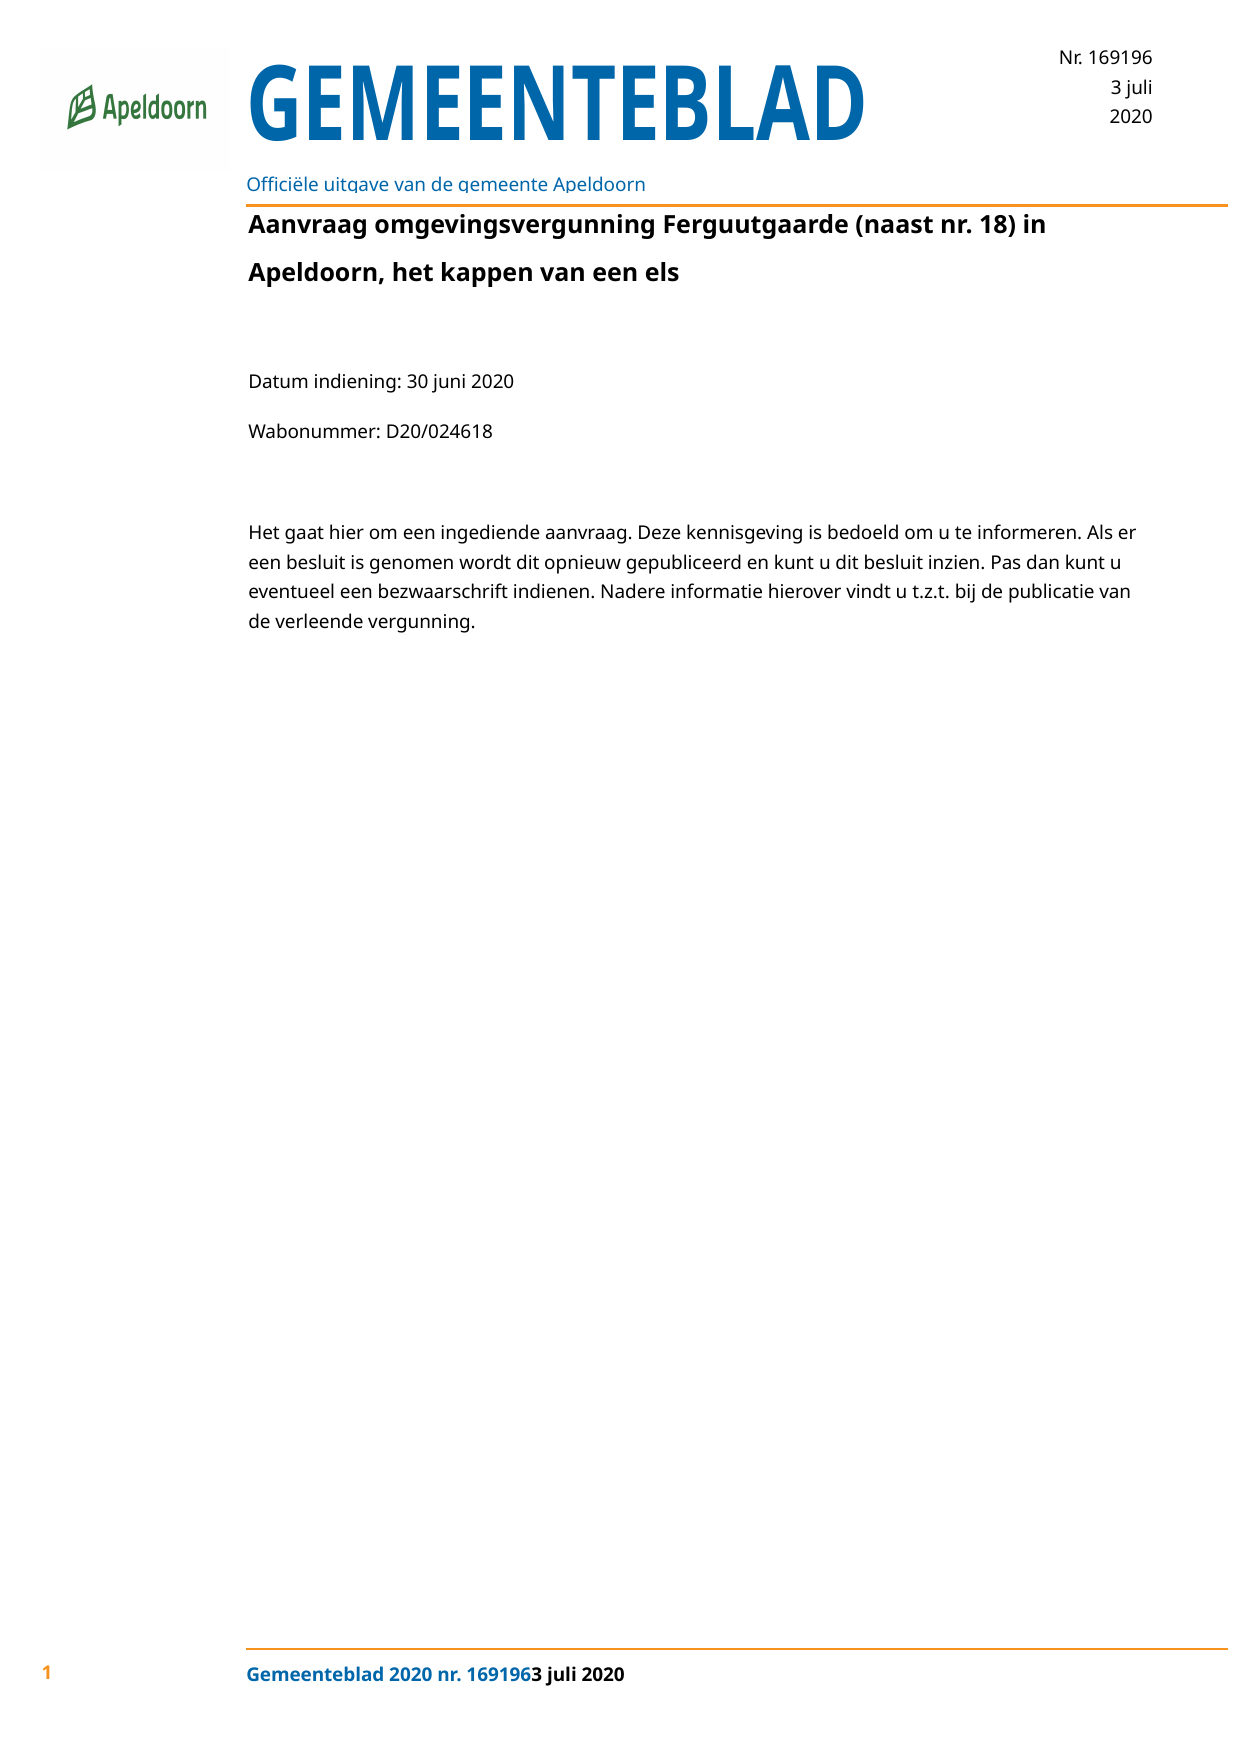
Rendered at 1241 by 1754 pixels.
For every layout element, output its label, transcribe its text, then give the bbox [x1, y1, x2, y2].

picture [41, 47, 231, 172]
text Het gaat hier om een ingediende aanvraag. Deze kennisgeving is bedoeld om u te informeren. Als er een besluit is genomen wordt dit opnieuw gepubliceerd en kunt u dit besluit inzien. Pas dan kunt u eventueel een bezwaarschrift indienen. Nadere informatie hierover vindt u t.z.t. bij de publicatie van de verleende vergunning. [248, 519, 1152, 634]
text Aanvraag omgevingsvergunning Ferguutgaarde (naast nr. 18) in Apeldoorn, het kappen van een els [248, 207, 1152, 288]
text Datum indiening: 30 juni 2020 [248, 368, 1152, 394]
text Wabonummer: D20/024618 [248, 419, 1152, 444]
